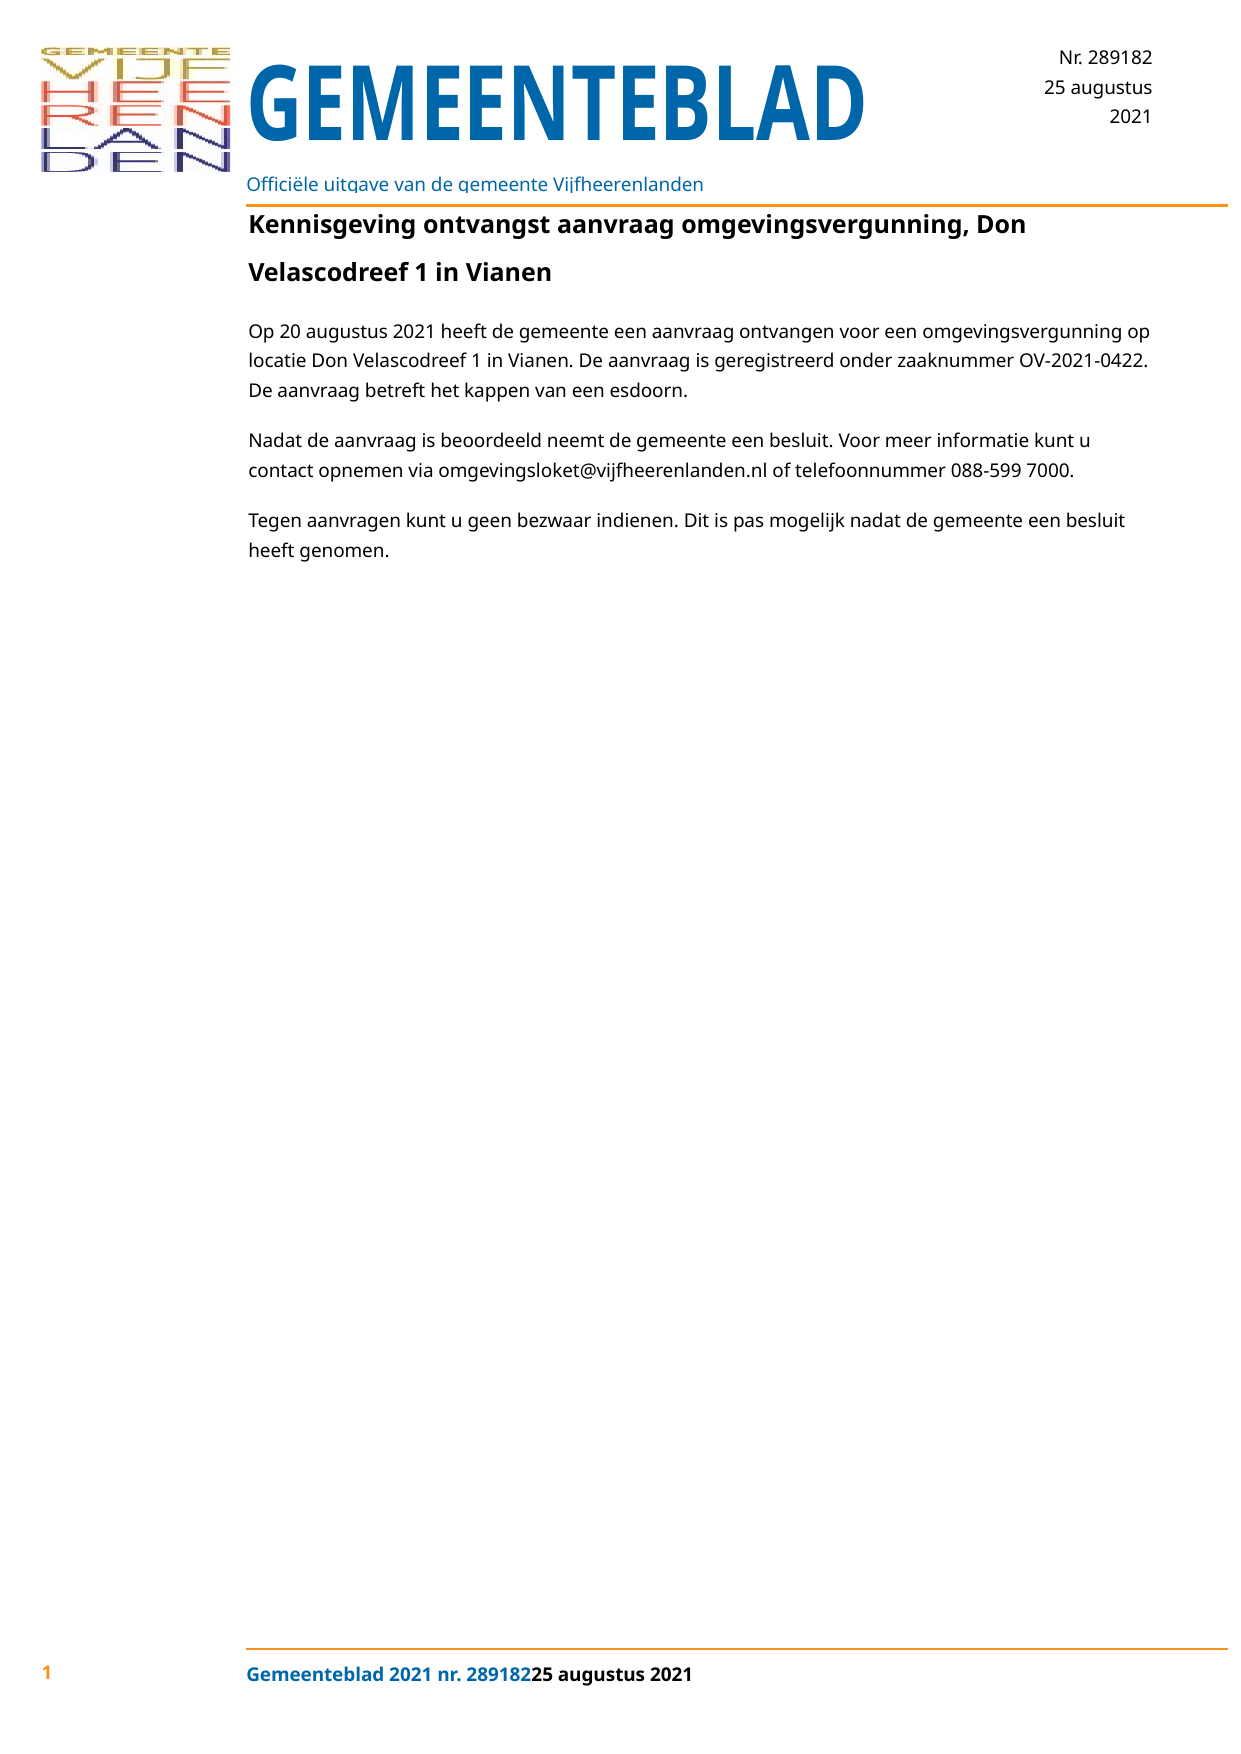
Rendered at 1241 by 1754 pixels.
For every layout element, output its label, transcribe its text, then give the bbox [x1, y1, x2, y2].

text Tegen aanvragen kunt u geen bezwaar indienen. Dit is pas mogelijk nadat de gemeente een besluit heeft genomen. [248, 507, 1152, 563]
text Op 20 augustus 2021 heeft de gemeente een aanvraag ontvangen voor een omgevingsvergunning op locatie Don Velascodreef 1 in Vianen. De aanvraag is geregistreerd onder zaaknummer OV-2021-0422. De aanvraag betreft het kappen van een esdoorn. [248, 318, 1152, 403]
text Nadat de aanvraag is beoordeeld neemt de gemeente een besluit. Voor meer informatie kunt u contact opnemen via omgevingsloket@vijfheerenlanden.nl of telefoonnummer 088-599 7000. [248, 427, 1152, 483]
picture [41, 47, 231, 172]
text Kennisgeving ontvangst aanvraag omgevingsvergunning, Don Velascodreef 1 in Vianen [248, 207, 1152, 288]
